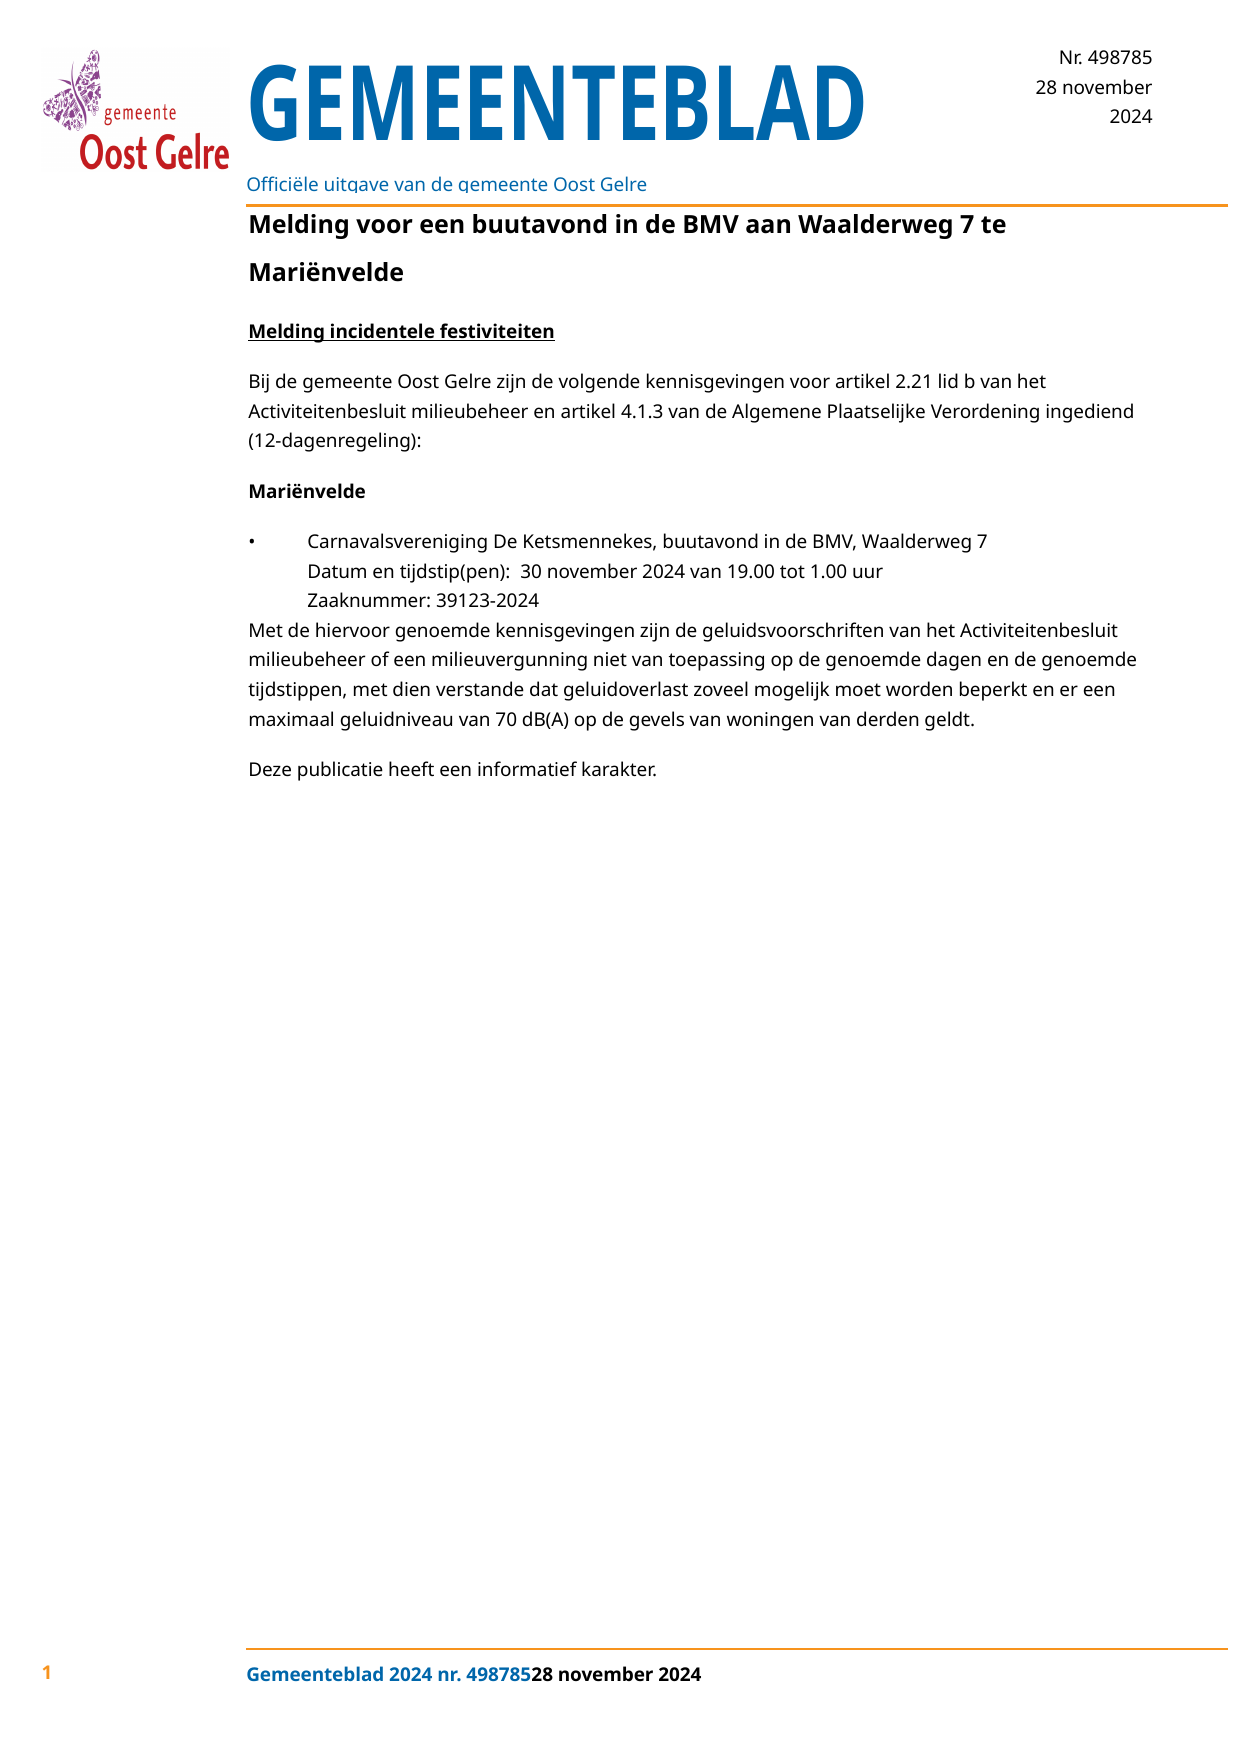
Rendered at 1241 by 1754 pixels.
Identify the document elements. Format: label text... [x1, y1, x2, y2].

text Mariënvelde [248, 478, 1152, 504]
text Met de hiervoor genoemde kennisgevingen zijn de geluidsvoorschriften van het Activiteitenbesluit milieubeheer of een milieuvergunning niet van toepassing op de genoemde dagen en de genoemde tijdstippen, met dien verstande dat geluidoverlast zoveel mogelijk moet worden beperkt en er een maximaal geluidniveau van 70 dB(A) op de gevels van woningen van derden geldt. [248, 617, 1152, 732]
picture [41, 47, 231, 172]
list Carnavalsvereniging De Ketsmennekes, buutavond in de BMV, Waalderweg 7 [248, 528, 1152, 554]
text Deze publicatie heeft een informatief karakter. [248, 756, 1152, 782]
text Bij de gemeente Oost Gelre zijn de volgende kennisgevingen voor artikel 2.21 lid b van het Activiteitenbesluit milieubeheer en artikel 4.1.3 van de Algemene Plaatselijke Verordening ingediend (12-dagenregeling): [248, 368, 1152, 453]
list Datum en tijdstip(pen): 30 november 2024 van 19.00 tot 1.00 uur [248, 558, 1152, 584]
text Melding incidentele festiviteiten [248, 318, 1152, 344]
list Zaaknummer: 39123-2024 [248, 587, 1152, 613]
text Melding voor een buutavond in de BMV aan Waalderweg 7 te Mariënvelde [248, 207, 1152, 288]
